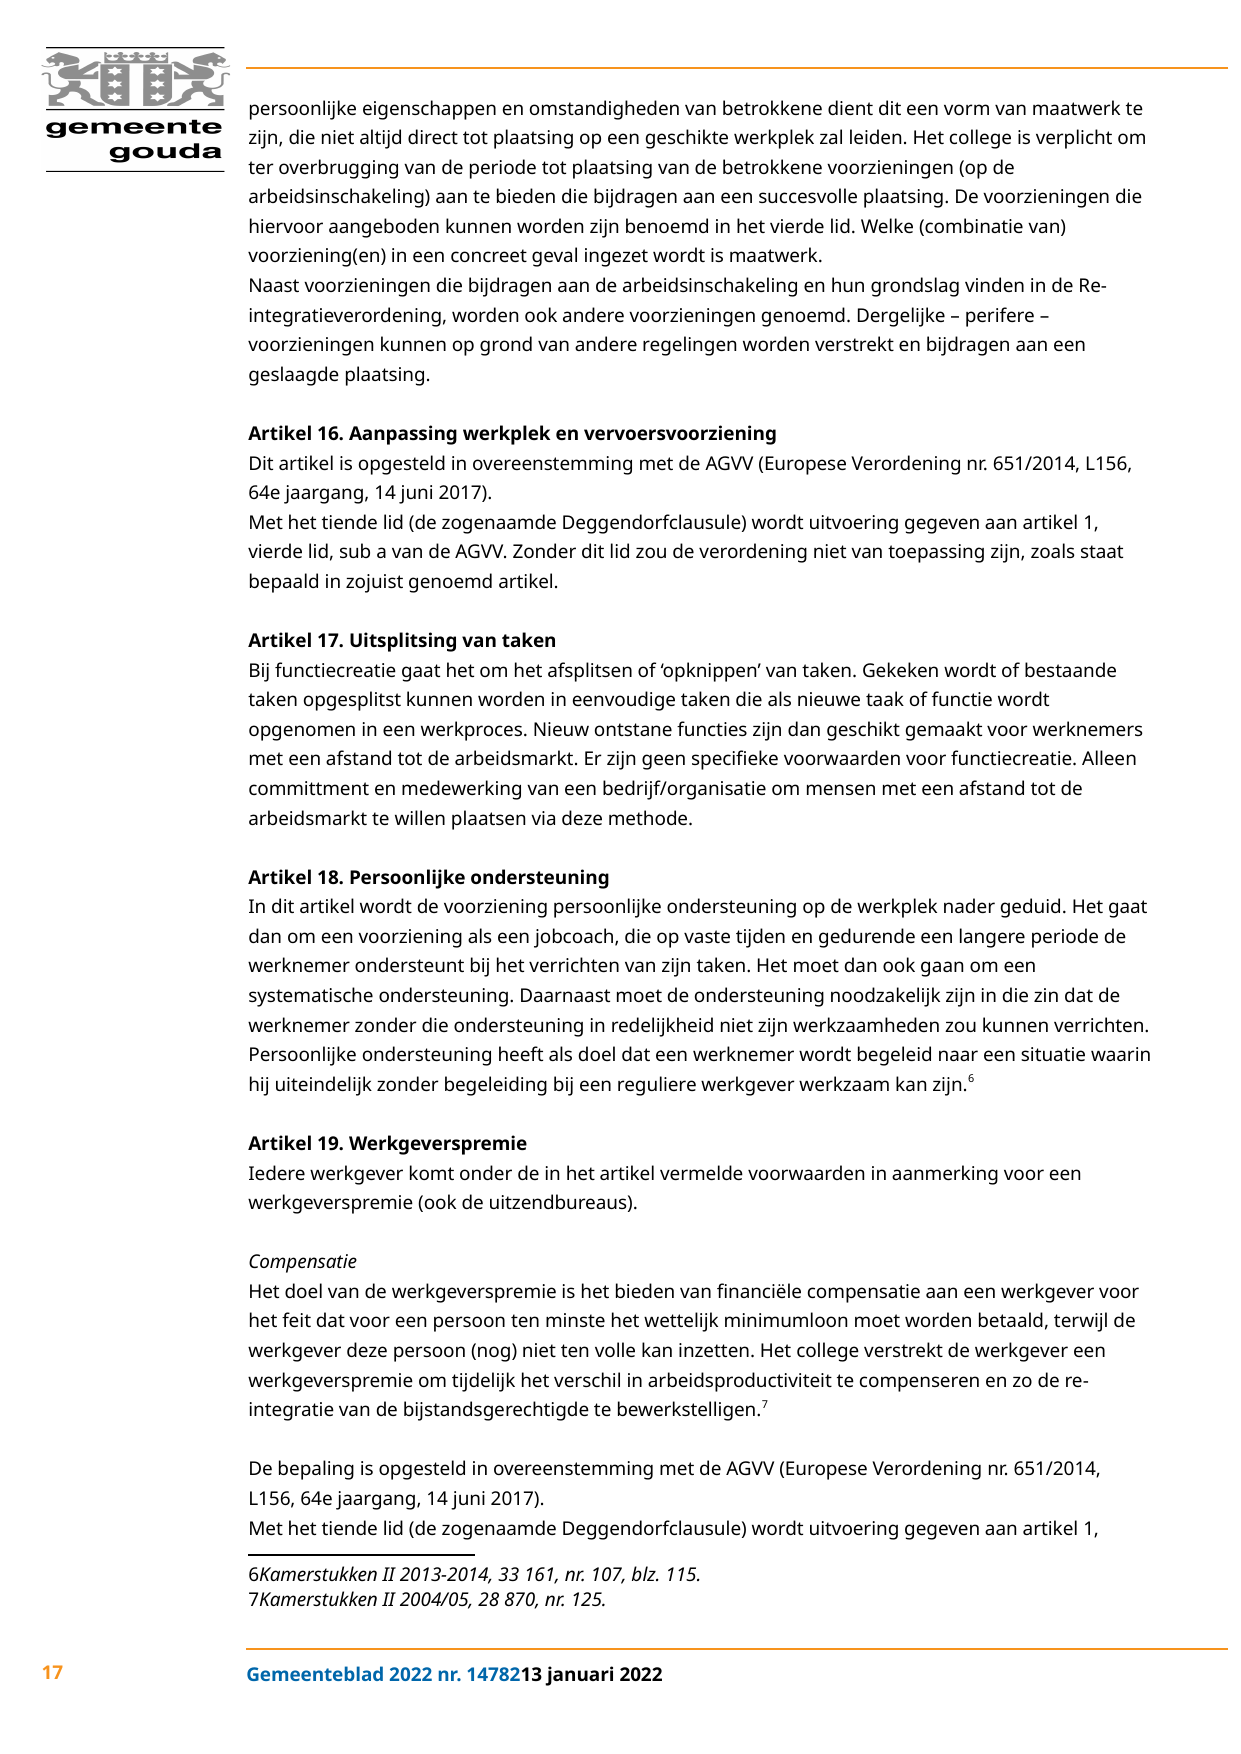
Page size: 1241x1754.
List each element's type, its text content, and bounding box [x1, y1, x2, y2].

text Dit artikel is opgesteld in overeenstemming met de AGVV (Europese Verordening nr. 651/2014, L156, 64e jaargang, 14 juni 2017). [248, 450, 1152, 505]
text Artikel 16. Aanpassing werkplek en vervoersvoorziening [248, 420, 1152, 446]
text Artikel 17. Uitsplitsing van taken [248, 627, 1152, 653]
text persoonlijke eigenschappen en omstandigheden van betrokkene dient dit een vorm van maatwerk te zijn, die niet altijd direct tot plaatsing op een geschikte werkplek zal leiden. Het college is verplicht om ter overbrugging van de periode tot plaatsing van de betrokkene voorzieningen (op de arbeidsinschakeling) aan te bieden die bijdragen aan een succesvolle plaatsing. De voorzieningen die hiervoor aangeboden kunnen worden zijn benoemd in het vierde lid. Welke (combinatie van) voorziening(en) in een concreet geval ingezet wordt is maatwerk. [248, 95, 1152, 268]
text Kamerstukken II 2004/05, 28 870, nr. 125. [248, 1586, 1152, 1612]
text Met het tiende lid (de zogenaamde Deggendorfclausule) wordt uitvoering gegeven aan artikel 1, vierde lid, sub a van de AGVV. Zonder dit lid zou de verordening niet van toepassing zijn, zoals staat bepaald in zojuist genoemd artikel. [248, 509, 1152, 594]
text Artikel 19. Werkgeverspremie [248, 1130, 1152, 1156]
text Het doel van de werkgeverspremie is het bieden van financiële compensatie aan een werkgever voor het feit dat voor een persoon ten minste het wettelijk minimumloon moet worden betaald, terwijl de werkgever deze persoon (nog) niet ten volle kan inzetten. Het college verstrekt de werkgever een werkgeverspremie om tijdelijk het verschil in arbeidsproductiviteit te compenseren en zo de re-integratie van de bijstandsgerechtigde te bewerkstelligen. [248, 1278, 1152, 1422]
text In dit artikel wordt de voorziening persoonlijke ondersteuning op de werkplek nader geduid. Het gaat dan om een voorziening als een jobcoach, die op vaste tijden en gedurende een langere periode de werknemer ondersteunt bij het verrichten van zijn taken. Het moet dan ook gaan om een systematische ondersteuning. Daarnaast moet de ondersteuning noodzakelijk zijn in die zin dat de werknemer zonder die ondersteuning in redelijkheid niet zijn werkzaamheden zou kunnen verrichten. Persoonlijke ondersteuning heeft als doel dat een werknemer wordt begeleid naar een situatie waarin hij uiteindelijk zonder begeleiding bij een reguliere werkgever werkzaam kan zijn. [248, 893, 1152, 1097]
text Bij functiecreatie gaat het om het afsplitsen of ‘opknippen’ van taken. Gekeken wordt of bestaande taken opgesplitst kunnen worden in eenvoudige taken die als nieuwe taak of functie wordt opgenomen in een werkproces. Nieuw ontstane functies zijn dan geschikt gemaakt voor werknemers met een afstand tot de arbeidsmarkt. Er zijn geen specifieke voorwaarden voor functiecreatie. Alleen committment en medewerking van een bedrijf/organisatie om mensen met een afstand tot de arbeidsmarkt te willen plaatsen via deze methode. [248, 657, 1152, 831]
text Naast voorzieningen die bijdragen aan de arbeidsinschakeling en hun grondslag vinden in de Re-integratieverordening, worden ook andere voorzieningen genoemd. Dergelijke – perifere – voorzieningen kunnen op grond van andere regelingen worden verstrekt en bijdragen aan een geslaagde plaatsing. [248, 272, 1152, 387]
text Iedere werkgever komt onder de in het artikel vermelde voorwaarden in aanmerking voor een werkgeverspremie (ook de uitzendbureaus). [248, 1160, 1152, 1215]
picture [41, 47, 231, 172]
text Met het tiende lid (de zogenaamde Deggendorfclausule) wordt uitvoering gegeven aan artikel 1, [248, 1515, 1152, 1541]
text Compensatie [248, 1248, 1152, 1274]
text Artikel 18. Persoonlijke ondersteuning [248, 864, 1152, 890]
text De bepaling is opgesteld in overeenstemming met de AGVV (Europese Verordening nr. 651/2014, L156, 64e jaargang, 14 juni 2017). [248, 1456, 1152, 1511]
text Kamerstukken II 2013-2014, 33 161, nr. 107, blz. 115. [248, 1561, 1152, 1586]
